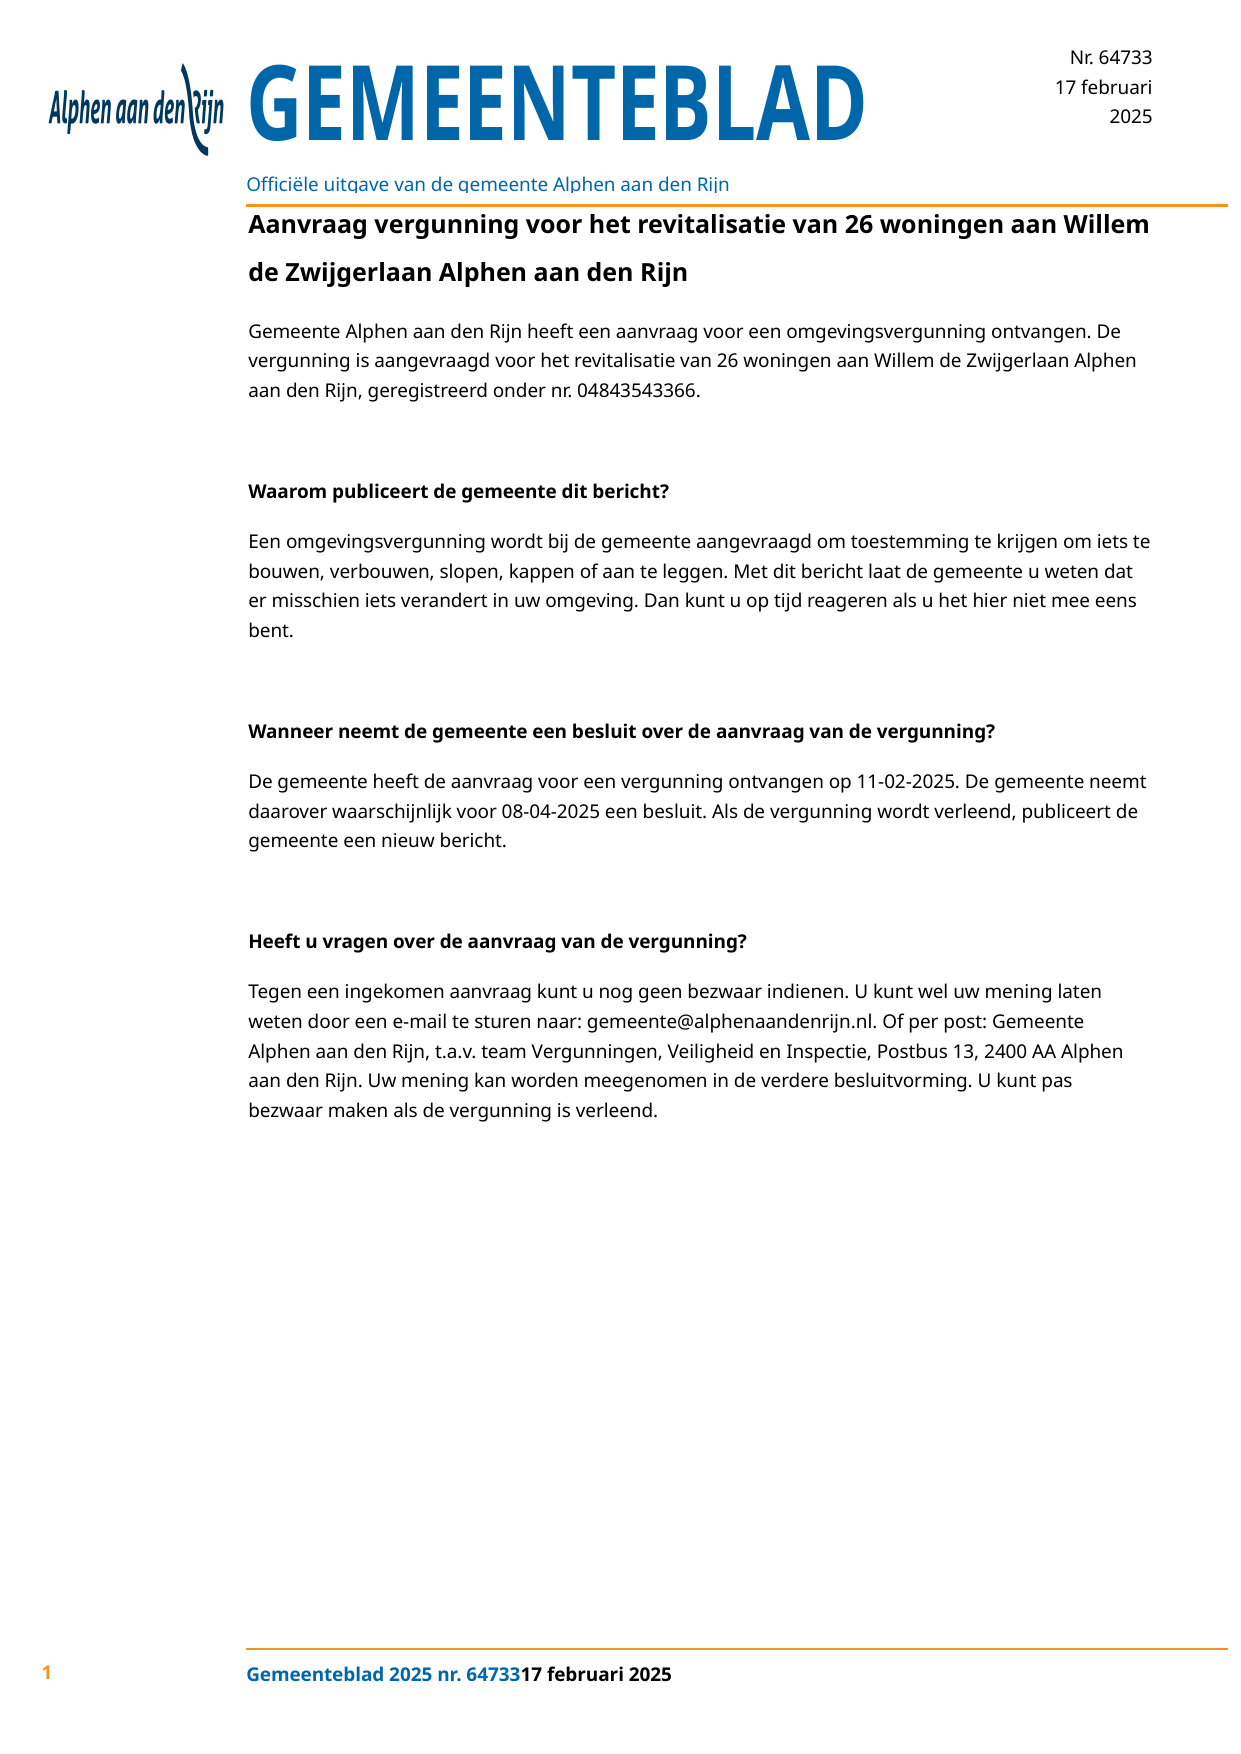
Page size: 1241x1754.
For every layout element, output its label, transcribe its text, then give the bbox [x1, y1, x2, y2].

text Waarom publiceert de gemeente dit bericht? [248, 478, 1152, 504]
text Gemeente Alphen aan den Rijn heeft een aanvraag voor een omgevingsvergunning ontvangen. De vergunning is aangevraagd voor het revitalisatie van 26 woningen aan Willem de Zwijgerlaan Alphen aan den Rijn, geregistreerd onder nr. 04843543366. [248, 318, 1152, 403]
text Heeft u vragen over de aanvraag van de vergunning? [248, 928, 1152, 954]
text De gemeente heeft de aanvraag voor een vergunning ontvangen op 11-02-2025. De gemeente neemt daarover waarschijnlijk voor 08-04-2025 een besluit. Als de vergunning wordt verleend, publiceert de gemeente een nieuw bericht. [248, 768, 1152, 853]
picture [41, 47, 231, 172]
text Tegen een ingekomen aanvraag kunt u nog geen bezwaar indienen. U kunt wel uw mening laten weten door een e-mail te sturen naar: gemeente@alphenaandenrijn.nl. Of per post: Gemeente Alphen aan den Rijn, t.a.v. team Vergunningen, Veiligheid en Inspectie, Postbus 13, 2400 AA Alphen aan den Rijn. Uw mening kan worden meegenomen in de verdere besluitvorming. U kunt pas bezwaar maken als de vergunning is verleend. [248, 979, 1152, 1123]
text Aanvraag vergunning voor het revitalisatie van 26 woningen aan Willem de Zwijgerlaan Alphen aan den Rijn [248, 207, 1152, 288]
text Wanneer neemt de gemeente een besluit over de aanvraag van de vergunning? [248, 718, 1152, 744]
text Een omgevingsvergunning wordt bij de gemeente aangevraagd om toestemming te krijgen om iets te bouwen, verbouwen, slopen, kappen of aan te leggen. Met dit bericht laat de gemeente u weten dat er misschien iets verandert in uw omgeving. Dan kunt u op tijd reageren als u het hier niet mee eens bent. [248, 528, 1152, 643]
